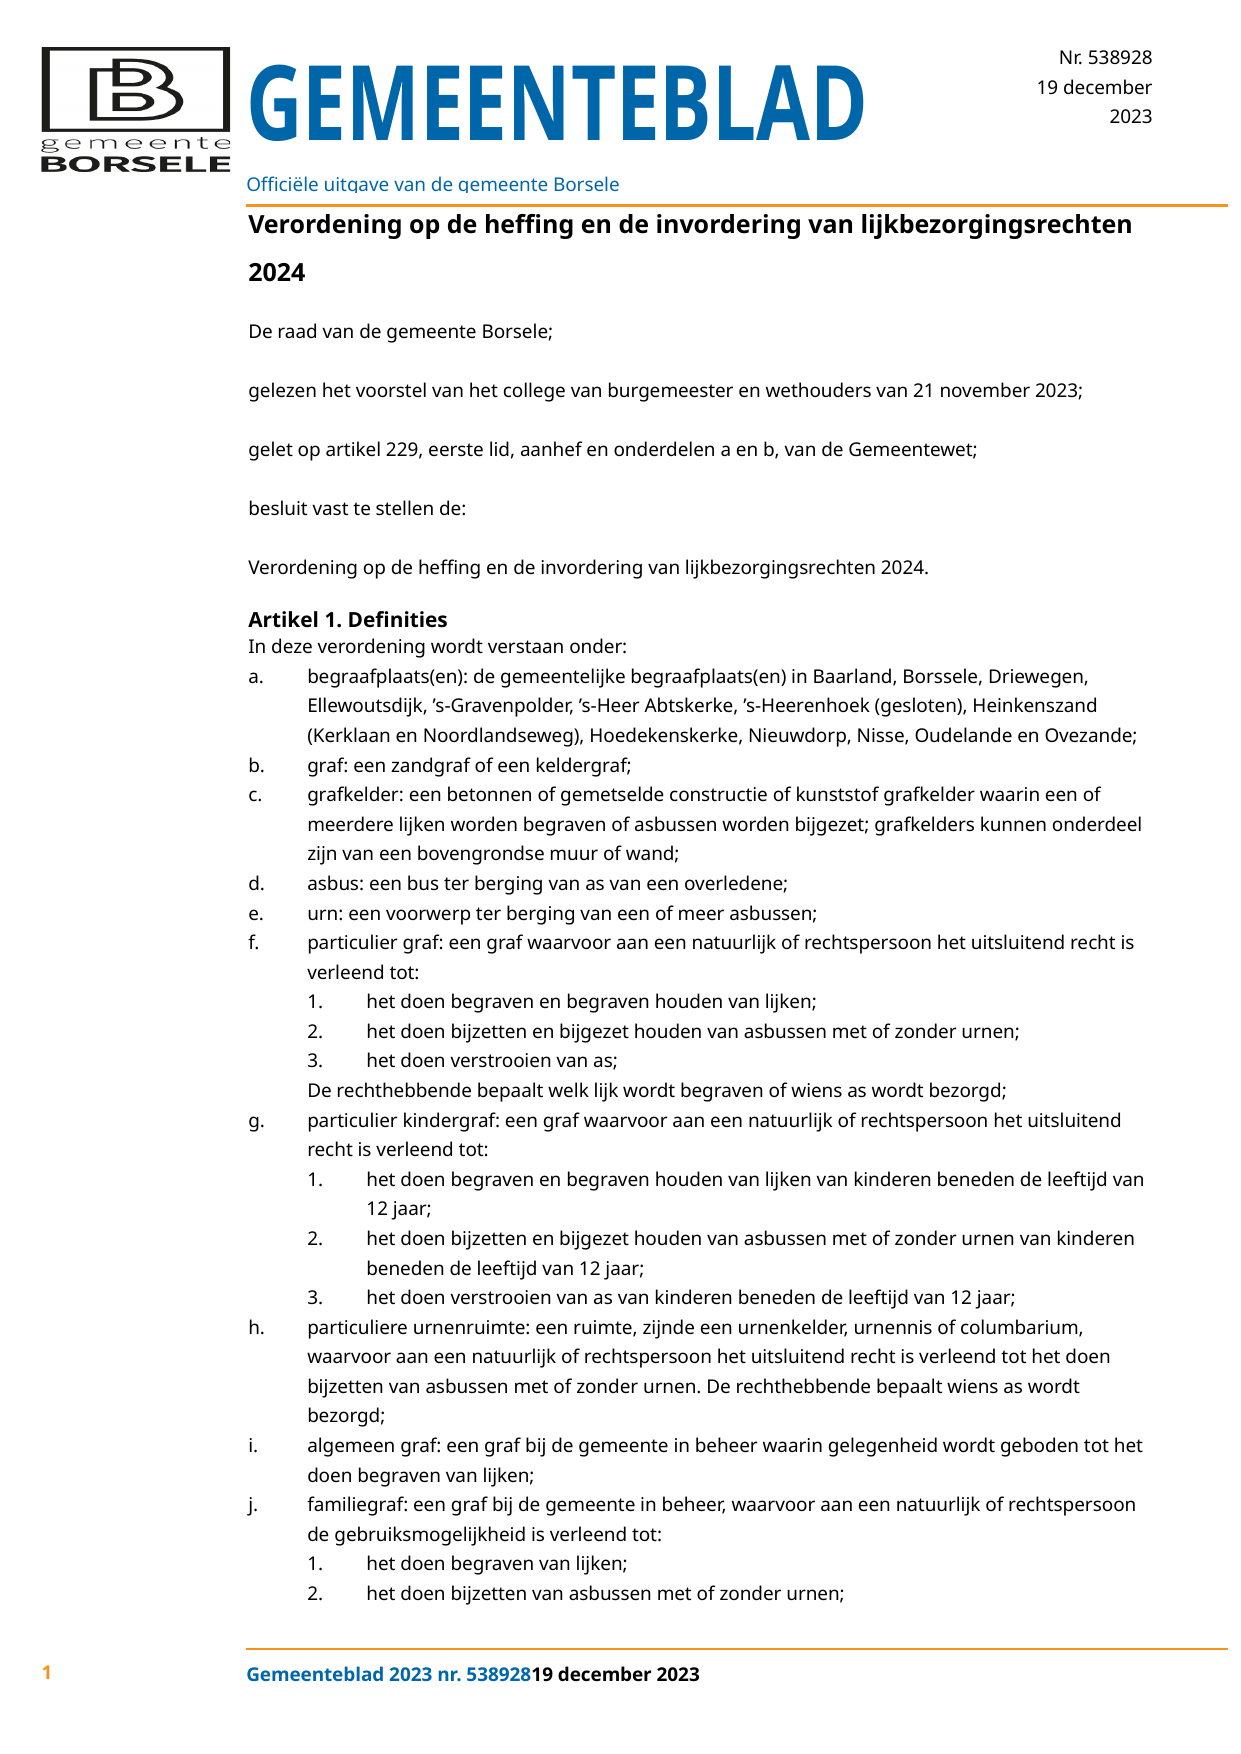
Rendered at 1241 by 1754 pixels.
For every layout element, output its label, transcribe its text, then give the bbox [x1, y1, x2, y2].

text gelet op artikel 229, eerste lid, aanhef en onderdelen a en b, van de Gemeentewet; [248, 436, 1152, 462]
list algemeen graf: een graf bij de gemeente in beheer waarin gelegenheid wordt geboden tot het doen begraven van lijken; [248, 1432, 1152, 1487]
list De rechthebbende bepaalt welk lijk wordt begraven of wiens as wordt bezorgd; [248, 1077, 1152, 1103]
list het doen verstrooien van as; [307, 1048, 1152, 1073]
list familiegraf: een graf bij de gemeente in beheer, waarvoor aan een natuurlijk of rechtspersoon de gebruiksmogelijkheid is verleend tot: [248, 1491, 1152, 1547]
text gelezen het voorstel van het college van burgemeester en wethouders van 21 november 2023; [248, 377, 1152, 403]
list particulier kindergraf: een graf waarvoor aan een natuurlijk of rechtspersoon het uitsluitend recht is verleend tot: [248, 1107, 1152, 1162]
list particulier graf: een graf waarvoor aan een natuurlijk of rechtspersoon het uitsluitend recht is verleend tot: [248, 929, 1152, 984]
list graf: een zandgraf of een keldergraf; [248, 752, 1152, 777]
list het doen begraven van lijken; [307, 1551, 1152, 1576]
list het doen begraven en begraven houden van lijken van kinderen beneden de leeftijd van 12 jaar; [307, 1166, 1152, 1221]
list het doen bijzetten van asbussen met of zonder urnen; [307, 1580, 1152, 1606]
list urn: een voorwerp ter berging van een of meer asbussen; [248, 900, 1152, 925]
list het doen begraven en begraven houden van lijken; [307, 988, 1152, 1014]
list het doen bijzetten en bijgezet houden van asbussen met of zonder urnen; [307, 1018, 1152, 1044]
text Verordening op de heffing en de invordering van lijkbezorgingsrechten 2024. [248, 554, 1152, 580]
list asbus: een bus ter berging van as van een overledene; [248, 870, 1152, 896]
picture [41, 47, 231, 172]
list het doen verstrooien van as van kinderen beneden de leeftijd van 12 jaar; [307, 1284, 1152, 1310]
text In deze verordening wordt verstaan onder: [248, 633, 1152, 659]
text Verordening op de heffing en de invordering van lijkbezorgingsrechten 2024 [248, 207, 1152, 288]
text Artikel 1. Definities [248, 605, 1152, 633]
text besluit vast te stellen de: [248, 495, 1152, 521]
list het doen bijzetten en bijgezet houden van asbussen met of zonder urnen van kinderen beneden de leeftijd van 12 jaar; [307, 1225, 1152, 1280]
list begraafplaats(en): de gemeentelijke begraafplaats(en) in Baarland, Borssele, Driewegen, Ellewoutsdijk, ’s-Gravenpolder, ’s-Heer Abtskerke, ’s-Heerenhoek (gesloten), Heinkenszand (Kerklaan en Noordlandseweg), Hoedekenskerke, Nieuwdorp, Nisse, Oudelande en Ovezande; [248, 663, 1152, 748]
text De raad van de gemeente Borsele; [248, 318, 1152, 344]
list particuliere urnenruimte: een ruimte, zijnde een urnenkelder, urnennis of columbarium, waarvoor aan een natuurlijk of rechtspersoon het uitsluitend recht is verleend tot het doen bijzetten van asbussen met of zonder urnen. De rechthebbende bepaalt wiens as wordt bezorgd; [248, 1314, 1152, 1428]
list grafkelder: een betonnen of gemetselde constructie of kunststof grafkelder waarin een of meerdere lijken worden begraven of asbussen worden bijgezet; grafkelders kunnen onderdeel zijn van een bovengrondse muur of wand; [248, 781, 1152, 866]
